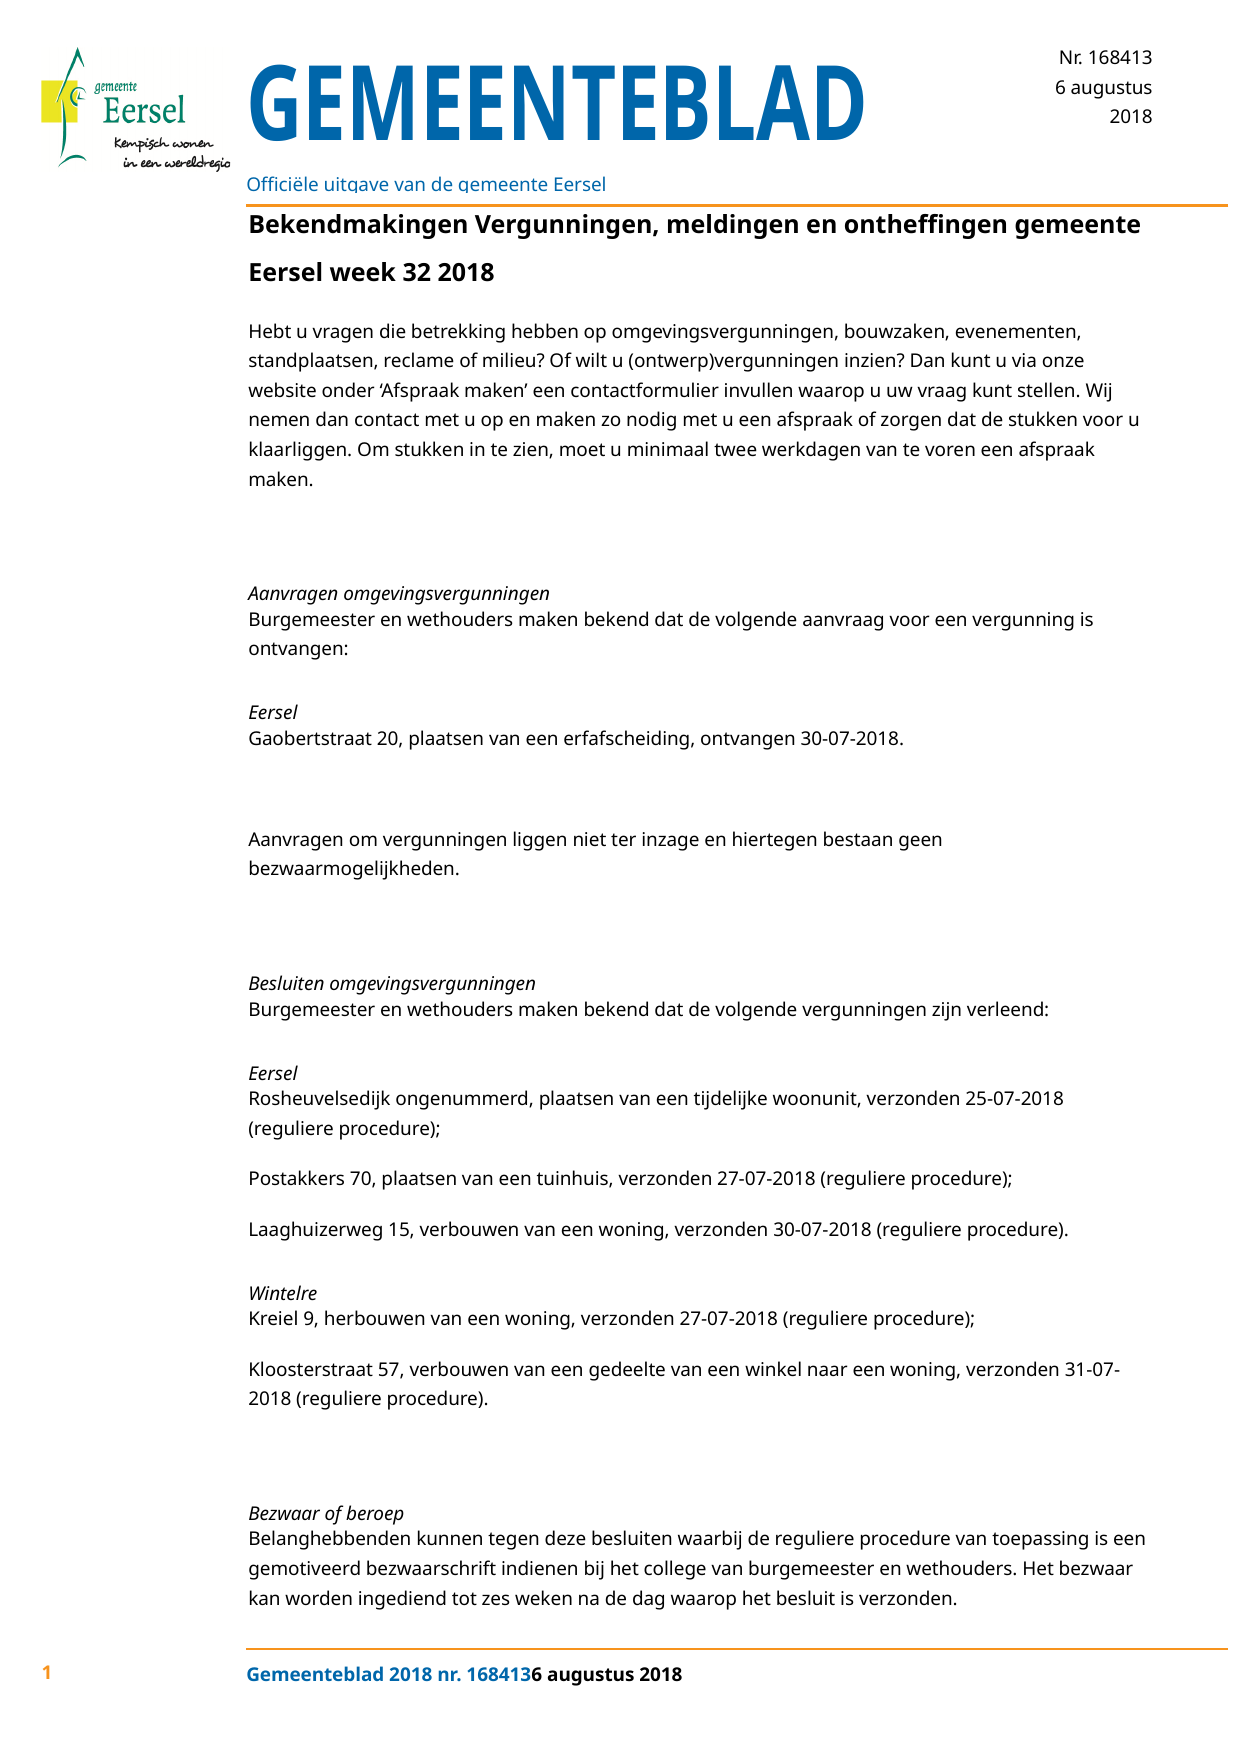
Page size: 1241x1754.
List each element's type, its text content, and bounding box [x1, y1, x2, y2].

text Eersel [248, 1060, 1152, 1085]
text Burgemeester en wethouders maken bekend dat de volgende vergunningen zijn verleend: [248, 996, 1152, 1021]
text Aanvragen om vergunningen liggen niet ter inzage en hiertegen bestaan geen bezwaarmogelijkheden. [248, 826, 1152, 881]
text Laaghuizerweg 15, verbouwen van een woning, verzonden 30-07-2018 (reguliere procedure). [248, 1216, 1152, 1242]
text Burgemeester en wethouders maken bekend dat de volgende aanvraag voor een vergunning is ontvangen: [248, 606, 1152, 661]
text Besluiten omgevingsvergunningen [248, 970, 1152, 996]
text Aanvragen omgevingsvergunningen [248, 580, 1152, 606]
text Kreiel 9, herbouwen van een woning, verzonden 27-07-2018 (reguliere procedure); [248, 1306, 1152, 1331]
text Bekendmakingen Vergunningen, meldingen en ontheffingen gemeente Eersel week 32 2018 [248, 207, 1152, 288]
text Hebt u vragen die betrekking hebben op omgevingsvergunningen, bouwzaken, evenementen, standplaatsen, reclame of milieu? Of wilt u (ontwerp)vergunningen inzien? Dan kunt u via onze website onder ‘Afspraak maken’ een contactformulier invullen waarop u uw vraag kunt stellen. Wij nemen dan contact met u op en maken zo nodig met u een afspraak of zorgen dat de stukken voor u klaarliggen. Om stukken in te zien, moet u minimaal twee werkdagen van te voren een afspraak maken. [248, 318, 1152, 492]
text Wintelre [248, 1280, 1152, 1306]
text Eersel [248, 699, 1152, 725]
text Gaobertstraat 20, plaatsen van een erfafscheiding, ontvangen 30-07-2018. [248, 725, 1152, 751]
text Kloosterstraat 57, verbouwen van een gedeelte van een winkel naar een woning, verzonden 31-07-2018 (reguliere procedure). [248, 1356, 1152, 1411]
text Bezwaar of beroep [248, 1500, 1152, 1526]
text Belanghebbenden kunnen tegen deze besluiten waarbij de reguliere procedure van toepassing is een gemotiveerd bezwaarschrift indienen bij het college van burgemeester en wethouders. Het bezwaar kan worden ingediend tot zes weken na de dag waarop het besluit is verzonden. [248, 1526, 1152, 1611]
picture [41, 47, 231, 172]
text Postakkers 70, plaatsen van een tuinhuis, verzonden 27-07-2018 (reguliere procedure); [248, 1165, 1152, 1191]
text Rosheuvelsedijk ongenummerd, plaatsen van een tijdelijke woonunit, verzonden 25-07-2018 (reguliere procedure); [248, 1085, 1152, 1141]
